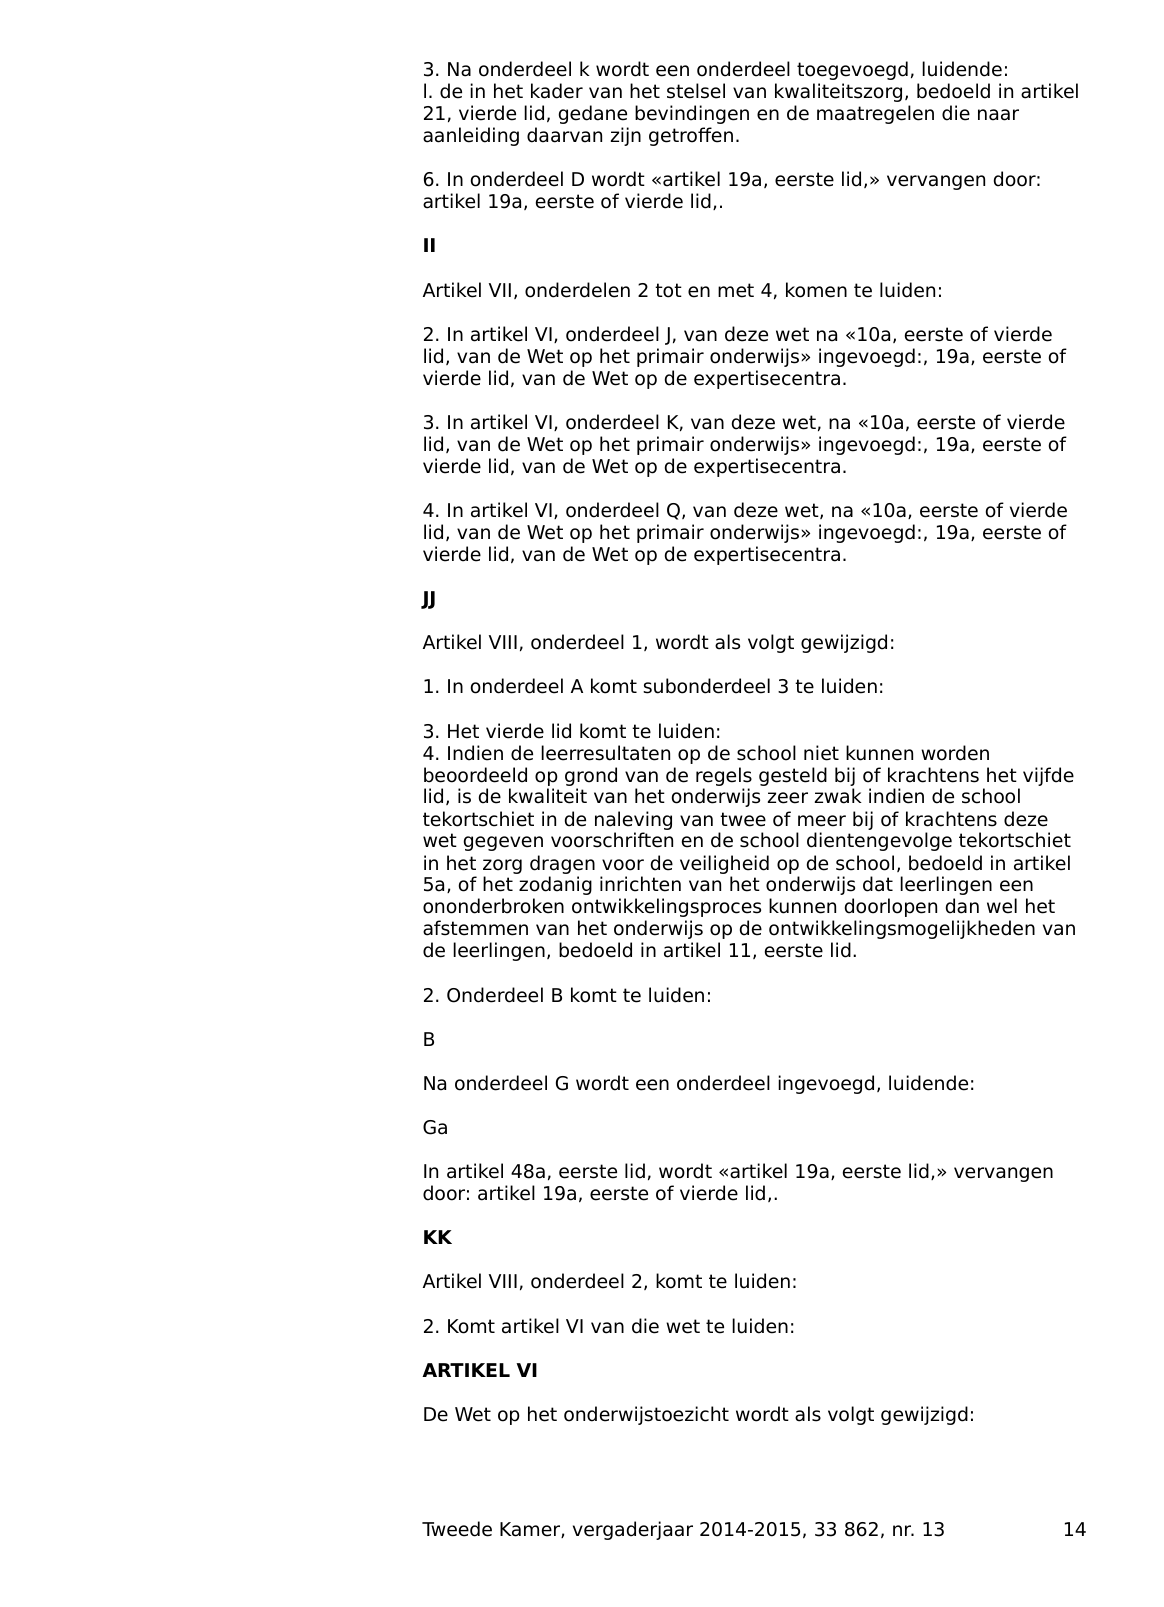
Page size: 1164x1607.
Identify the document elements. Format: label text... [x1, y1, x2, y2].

text 3. Het vierde lid komt te luiden: [422, 721, 1087, 742]
text Na onderdeel G wordt een onderdeel ingevoegd, luidende: [422, 1073, 1087, 1095]
text 2. Onderdeel B komt te luiden: [422, 984, 1087, 1006]
text Artikel VIII, onderdeel 1, wordt als volgt gewijzigd: [422, 632, 1087, 654]
text 2. Komt artikel VI van die wet te luiden: [422, 1316, 1087, 1338]
text 4. Indien de leerresultaten op de school niet kunnen worden beoordeeld op grond van de regels gesteld bij of krachtens het vijfde lid, is de kwaliteit van het onderwijs zeer zwak indien de school tekortschiet in de naleving van twee of meer bij of krachtens deze wet gegeven voorschriften en de school dientengevolge tekortschiet in het zorg dragen voor de veiligheid op de school, bedoeld in artikel 5a, of het zodanig inrichten van het onderwijs dat leerlingen een ononderbroken ontwikkelingsproces kunnen doorlopen dan wel het afstemmen van het onderwijs op de ontwikkelingsmogelijkheden van de leerlingen, bedoeld in artikel 11, eerste lid. [422, 742, 1087, 962]
subtitle ARTIKEL VI [422, 1360, 1087, 1382]
text 3. In artikel VI, onderdeel K, van deze wet, na «10a, eerste of vierde lid, van de Wet op het primair onderwijs» ingevoegd:, 19a, eerste of vierde lid, van de Wet op de expertisecentra. [422, 412, 1087, 478]
text 1. In onderdeel A komt subonderdeel 3 te luiden: [422, 676, 1087, 698]
text In artikel 48a, eerste lid, wordt «artikel 19a, eerste lid,» vervangen door: artikel 19a, eerste of vierde lid,. [422, 1161, 1087, 1205]
text De Wet op het onderwijstoezicht wordt als volgt gewijzigd: [422, 1404, 1087, 1426]
text 4. In artikel VI, onderdeel Q, van deze wet, na «10a, eerste of vierde lid, van de Wet op het primair onderwijs» ingevoegd:, 19a, eerste of vierde lid, van de Wet op de expertisecentra. [422, 500, 1087, 566]
text l. de in het kader van het stelsel van kwaliteitszorg, bedoeld in artikel 21, vierde lid, gedane bevindingen en de maatregelen die naar aanleiding daarvan zijn getroffen. [422, 81, 1087, 147]
text 2. In artikel VI, onderdeel J, van deze wet na «10a, eerste of vierde lid, van de Wet op het primair onderwijs» ingevoegd:, 19a, eerste of vierde lid, van de Wet op de expertisecentra. [422, 324, 1087, 389]
subtitle KK [422, 1227, 1087, 1249]
text 3. Na onderdeel k wordt een onderdeel toegevoegd, luidende: [422, 59, 1087, 81]
subtitle Ga [422, 1117, 1087, 1139]
text Artikel VIII, onderdeel 2, komt te luiden: [422, 1271, 1087, 1293]
subtitle JJ [422, 588, 1087, 610]
text Artikel VII, onderdelen 2 tot en met 4, komen te luiden: [422, 279, 1087, 301]
subtitle B [422, 1029, 1087, 1051]
text 6. In onderdeel D wordt «artikel 19a, eerste lid,» vervangen door: artikel 19a, eerste of vierde lid,. [422, 169, 1087, 213]
subtitle II [422, 235, 1087, 257]
